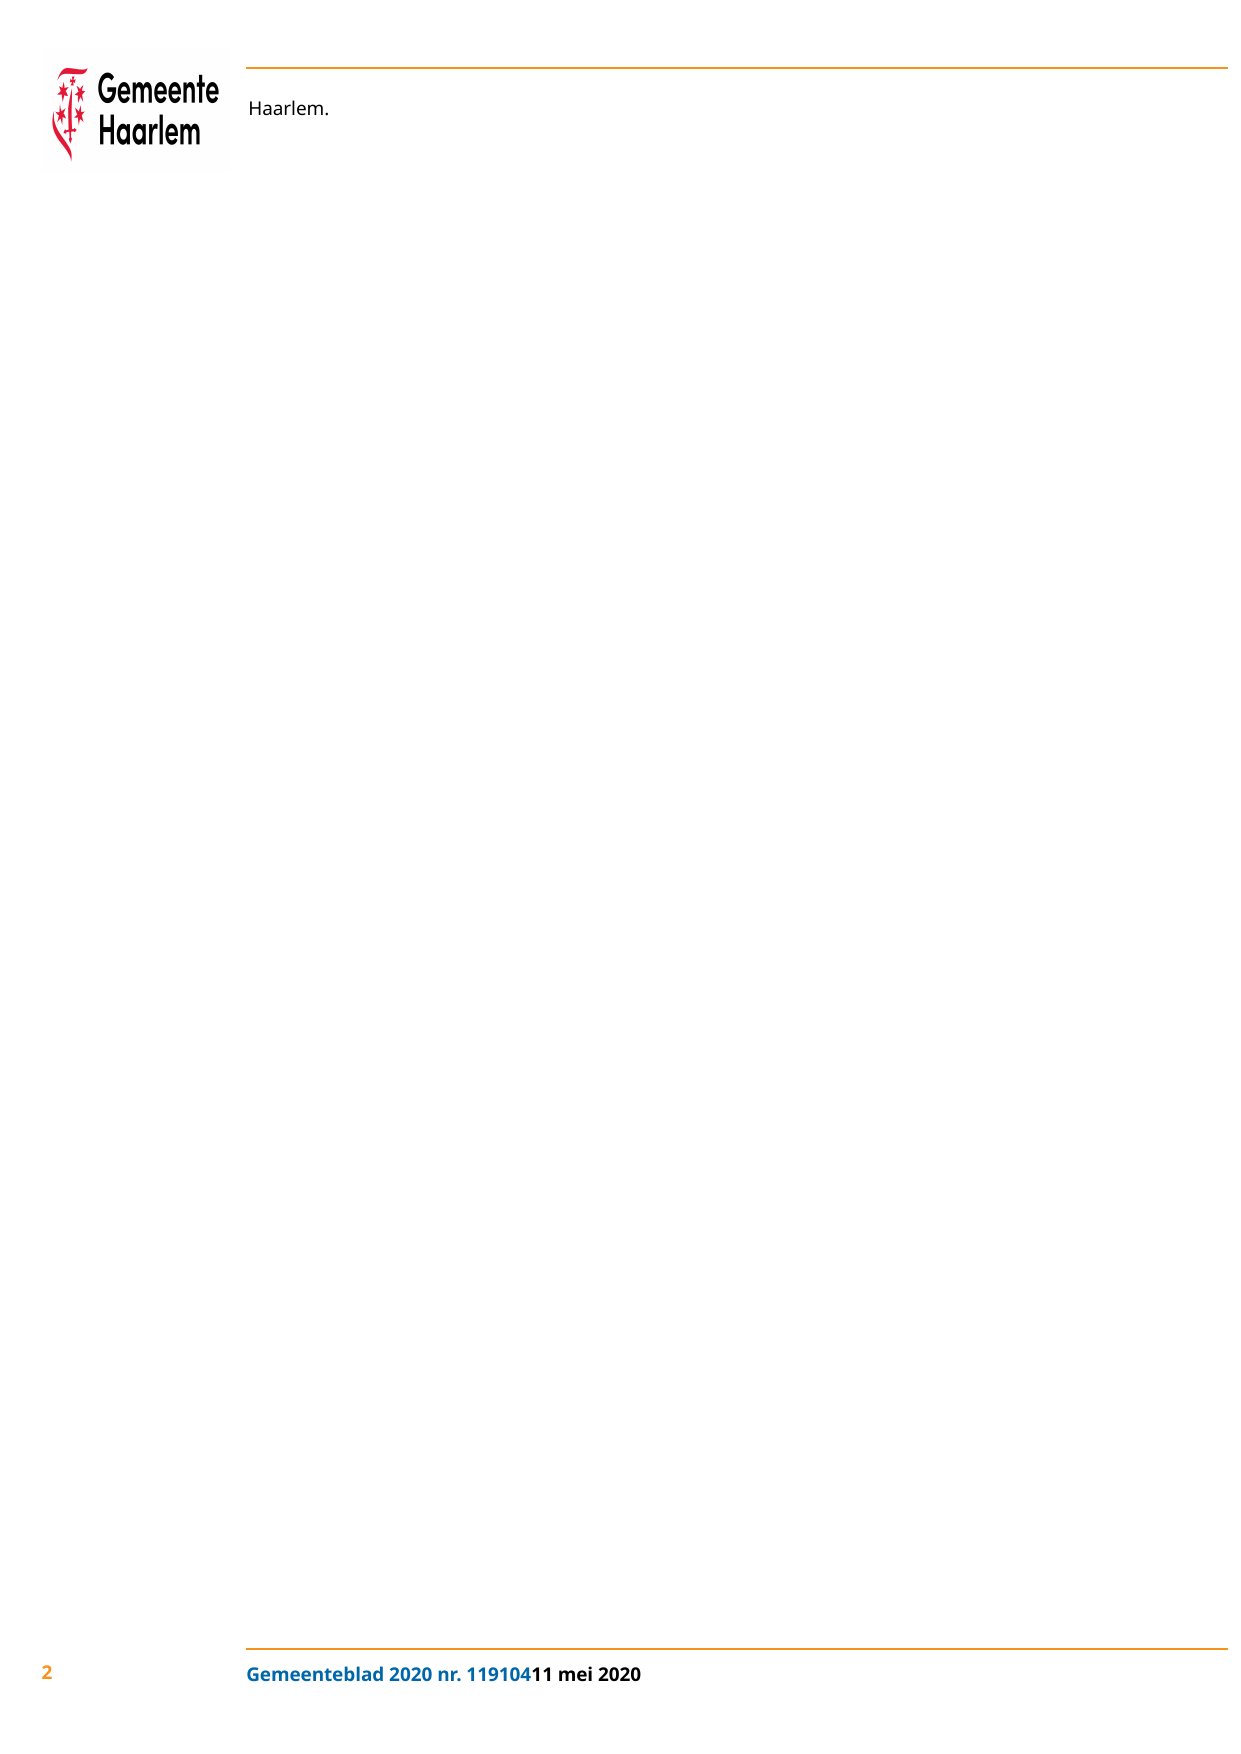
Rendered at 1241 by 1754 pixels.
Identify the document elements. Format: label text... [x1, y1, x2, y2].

text Haarlem. [248, 95, 1152, 121]
picture [41, 47, 231, 172]
